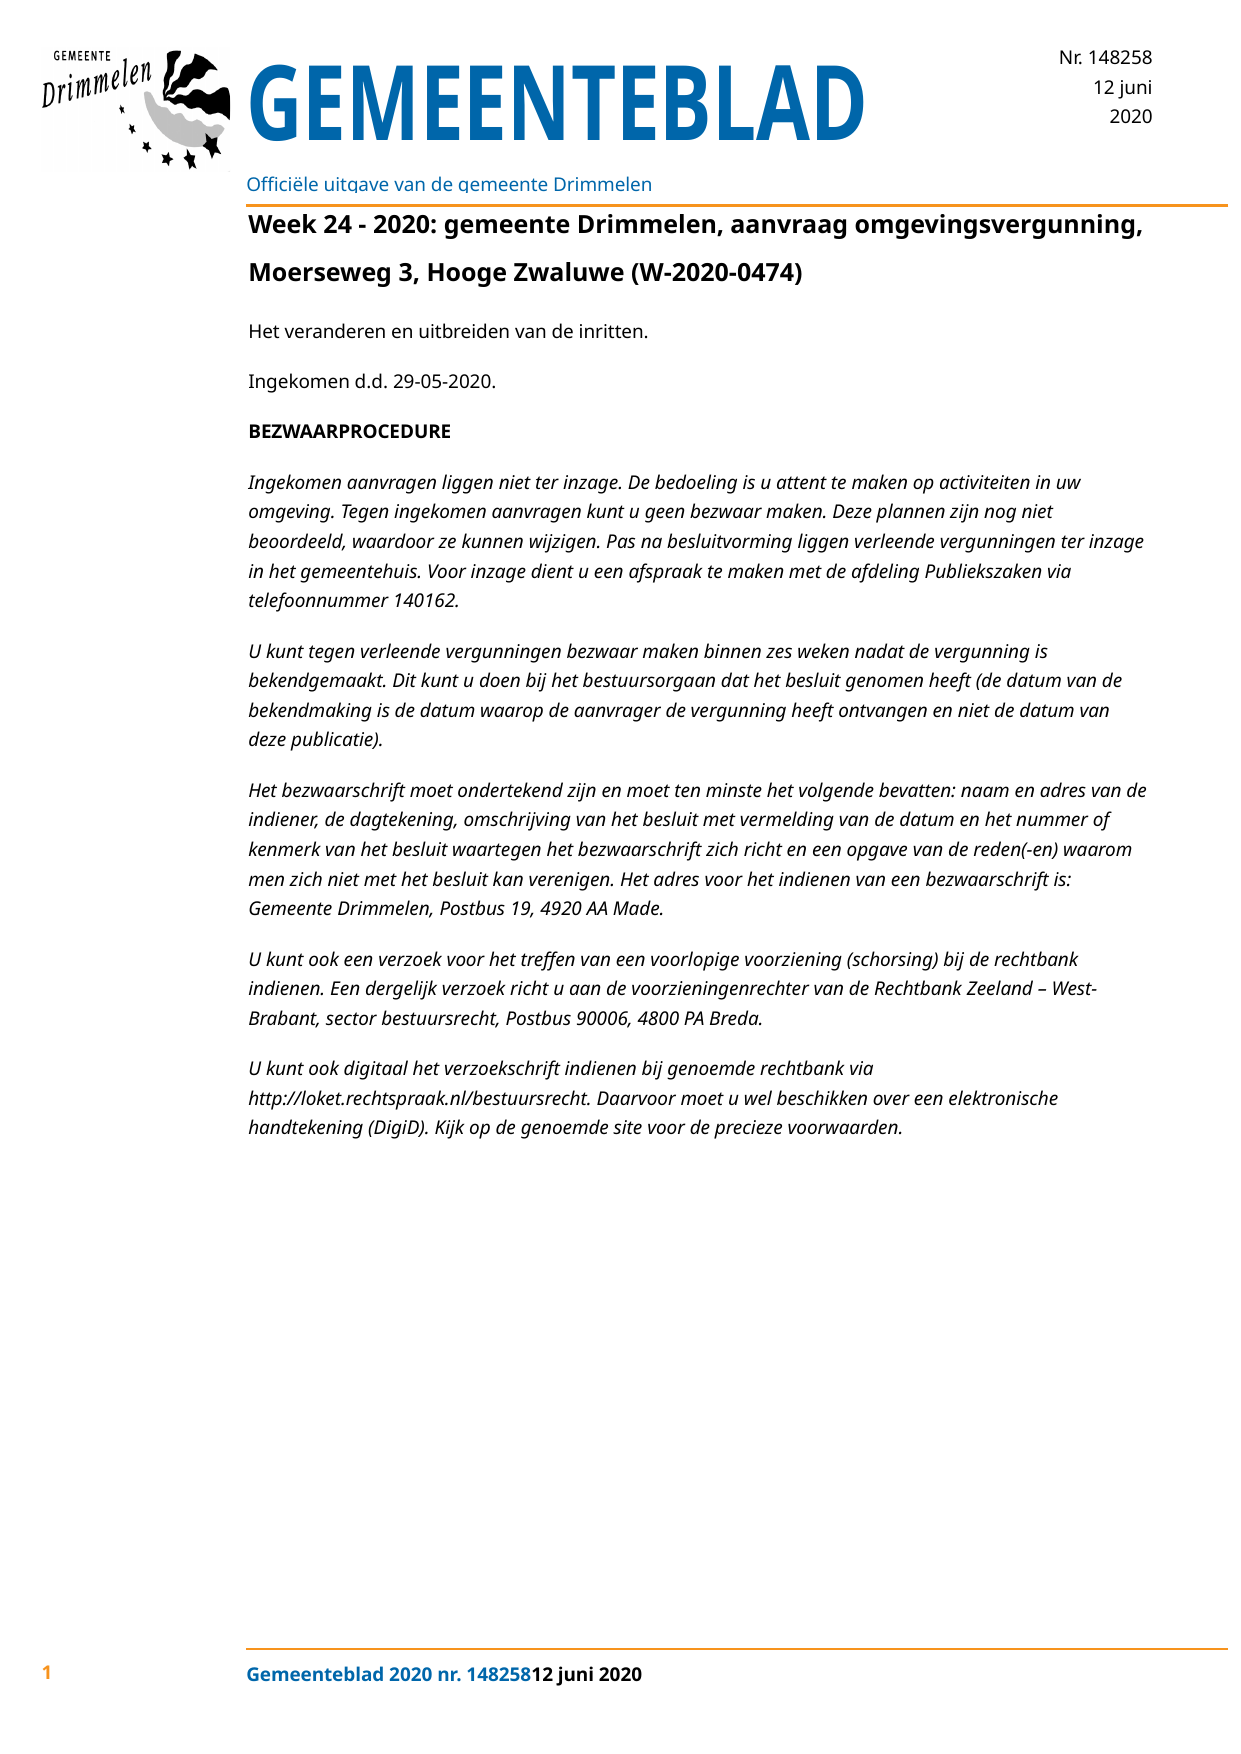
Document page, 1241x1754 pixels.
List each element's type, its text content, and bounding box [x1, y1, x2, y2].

text BEZWAARPROCEDURE [248, 419, 1152, 444]
text Het veranderen en uitbreiden van de inritten. [248, 318, 1152, 344]
text U kunt ook een verzoek voor het treffen van een voorlopige voorziening (schorsing) bij de rechtbank indienen. Een dergelijk verzoek richt u aan de voorzieningenrechter van de Rechtbank Zeeland – West-Brabant, sector bestuursrecht, Postbus 90006, 4800 PA Breda. [248, 946, 1152, 1031]
picture [41, 47, 231, 172]
text U kunt tegen verleende vergunningen bezwaar maken binnen zes weken nadat de vergunning is bekendgemaakt. Dit kunt u doen bij het bestuursorgaan dat het besluit genomen heeft (de datum van de bekendmaking is de datum waarop de aanvrager de vergunning heeft ontvangen en niet de datum van deze publicatie). [248, 638, 1152, 752]
text Ingekomen d.d. 29-05-2020. [248, 368, 1152, 394]
text Week 24 - 2020: gemeente Drimmelen, aanvraag omgevingsvergunning, Moerseweg 3, Hooge Zwaluwe (W-2020-0474) [248, 207, 1152, 288]
text Ingekomen aanvragen liggen niet ter inzage. De bedoeling is u attent te maken op activiteiten in uw omgeving. Tegen ingekomen aanvragen kunt u geen bezwaar maken. Deze plannen zijn nog niet beoordeeld, waardoor ze kunnen wijzigen. Pas na besluitvorming liggen verleende vergunningen ter inzage in het gemeentehuis. Voor inzage dient u een afspraak te maken met de afdeling Publiekszaken via telefoonnummer 140162. [248, 469, 1152, 613]
text Het bezwaarschrift moet ondertekend zijn en moet ten minste het volgende bevatten: naam en adres van de indiener, de dagtekening, omschrijving van het besluit met vermelding van de datum en het nummer of kenmerk van het besluit waartegen het bezwaarschrift zich richt en een opgave van de reden(-en) waarom men zich niet met het besluit kan verenigen. Het adres voor het indienen van een bezwaarschrift is: Gemeente Drimmelen, Postbus 19, 4920 AA Made. [248, 777, 1152, 921]
text U kunt ook digitaal het verzoekschrift indienen bij genoemde rechtbank via http://loket.rechtspraak.nl/bestuursrecht. Daarvoor moet u wel beschikken over een elektronische handtekening (DigiD). Kijk op de genoemde site voor de precieze voorwaarden. [248, 1055, 1152, 1140]
